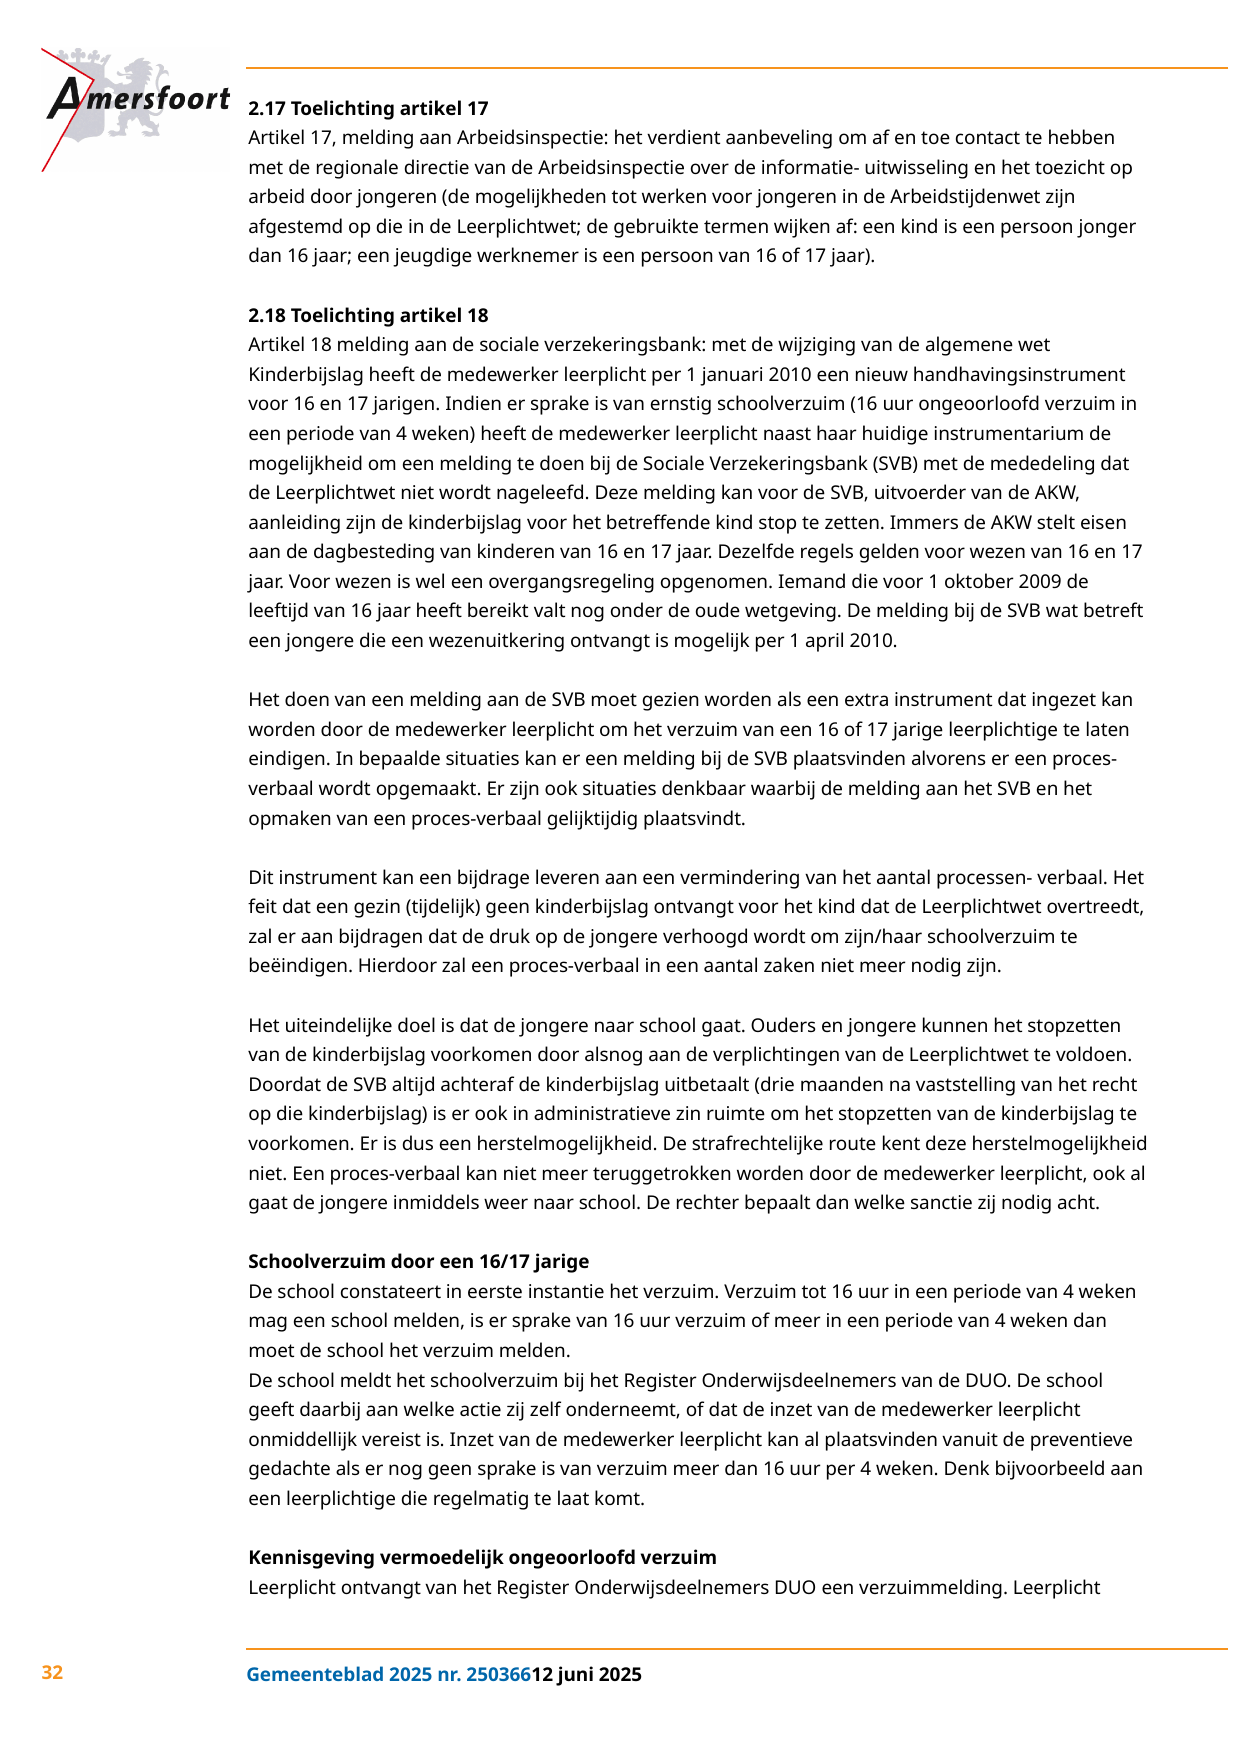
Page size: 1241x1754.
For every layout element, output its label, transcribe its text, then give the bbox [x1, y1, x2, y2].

text De school constateert in eerste instantie het verzuim. Verzuim tot 16 uur in een periode van 4 weken mag een school melden, is er sprake van 16 uur verzuim of meer in een periode van 4 weken dan moet de school het verzuim melden. [248, 1278, 1152, 1363]
text Het uiteindelijke doel is dat de jongere naar school gaat. Ouders en jongere kunnen het stopzetten van de kinderbijslag voorkomen door alsnog aan de verplichtingen van de Leerplichtwet te voldoen. Doordat de SVB altijd achteraf de kinderbijslag uitbetaalt (drie maanden na vaststelling van het recht op die kinderbijslag) is er ook in administratieve zin ruimte om het stopzetten van de kinderbijslag te voorkomen. Er is dus een herstelmogelijkheid. De strafrechtelijke route kent deze herstelmogelijkheid niet. Een proces-verbaal kan niet meer teruggetrokken worden door de medewerker leerplicht, ook al gaat de jongere inmiddels weer naar school. De rechter bepaalt dan welke sanctie zij nodig acht. [248, 1012, 1152, 1215]
text 2.17 Toelichting artikel 17 [248, 95, 1152, 121]
picture [41, 47, 231, 172]
text Dit instrument kan een bijdrage leveren aan een vermindering van het aantal processen- verbaal. Het feit dat een gezin (tijdelijk) geen kinderbijslag ontvangt voor het kind dat de Leerplichtwet overtreedt, zal er aan bijdragen dat de druk op de jongere verhoogd wordt om zijn/haar schoolverzuim te beëindigen. Hierdoor zal een proces-verbaal in een aantal zaken niet meer nodig zijn. [248, 864, 1152, 978]
text Schoolverzuim door een 16/17 jarige [248, 1248, 1152, 1274]
text Artikel 18 melding aan de sociale verzekeringsbank: met de wijziging van de algemene wet Kinderbijslag heeft de medewerker leerplicht per 1 januari 2010 een nieuw handhavingsinstrument voor 16 en 17 jarigen. Indien er sprake is van ernstig schoolverzuim (16 uur ongeoorloofd verzuim in een periode van 4 weken) heeft de medewerker leerplicht naast haar huidige instrumentarium de mogelijkheid om een melding te doen bij de Sociale Verzekeringsbank (SVB) met de mededeling dat de Leerplichtwet niet wordt nageleefd. Deze melding kan voor de SVB, uitvoerder van de AKW, aanleiding zijn de kinderbijslag voor het betreffende kind stop te zetten. Immers de AKW stelt eisen aan de dagbesteding van kinderen van 16 en 17 jaar. Dezelfde regels gelden voor wezen van 16 en 17 jaar. Voor wezen is wel een overgangsregeling opgenomen. Iemand die voor 1 oktober 2009 de leeftijd van 16 jaar heeft bereikt valt nog onder de oude wetgeving. De melding bij de SVB wat betreft een jongere die een wezenuitkering ontvangt is mogelijk per 1 april 2010. [248, 331, 1152, 653]
text 2.18 Toelichting artikel 18 [248, 302, 1152, 328]
text Het doen van een melding aan de SVB moet gezien worden als een extra instrument dat ingezet kan worden door de medewerker leerplicht om het verzuim van een 16 of 17 jarige leerplichtige te laten eindigen. In bepaalde situaties kan er een melding bij de SVB plaatsvinden alvorens er een proces-verbaal wordt opgemaakt. Er zijn ook situaties denkbaar waarbij de melding aan het SVB en het opmaken van een proces-verbaal gelijktijdig plaatsvindt. [248, 686, 1152, 831]
text De school meldt het schoolverzuim bij het Register Onderwijsdeelnemers van de DUO. De school geeft daarbij aan welke actie zij zelf onderneemt, of dat de inzet van de medewerker leerplicht onmiddellijk vereist is. Inzet van de medewerker leerplicht kan al plaatsvinden vanuit de preventieve gedachte als er nog geen sprake is van verzuim meer dan 16 uur per 4 weken. Denk bijvoorbeeld aan een leerplichtige die regelmatig te laat komt. [248, 1367, 1152, 1511]
text Leerplicht ontvangt van het Register Onderwijsdeelnemers DUO een verzuimmelding. Leerplicht [248, 1574, 1152, 1600]
text Artikel 17, melding aan Arbeidsinspectie: het verdient aanbeveling om af en toe contact te hebben met de regionale directie van de Arbeidsinspectie over de informatie- uitwisseling en het toezicht op arbeid door jongeren (de mogelijkheden tot werken voor jongeren in de Arbeidstijdenwet zijn afgestemd op die in de Leerplichtwet; de gebruikte termen wijken af: een kind is een persoon jonger dan 16 jaar; een jeugdige werknemer is een persoon van 16 of 17 jaar). [248, 124, 1152, 268]
text Kennisgeving vermoedelijk ongeoorloofd verzuim [248, 1544, 1152, 1570]
